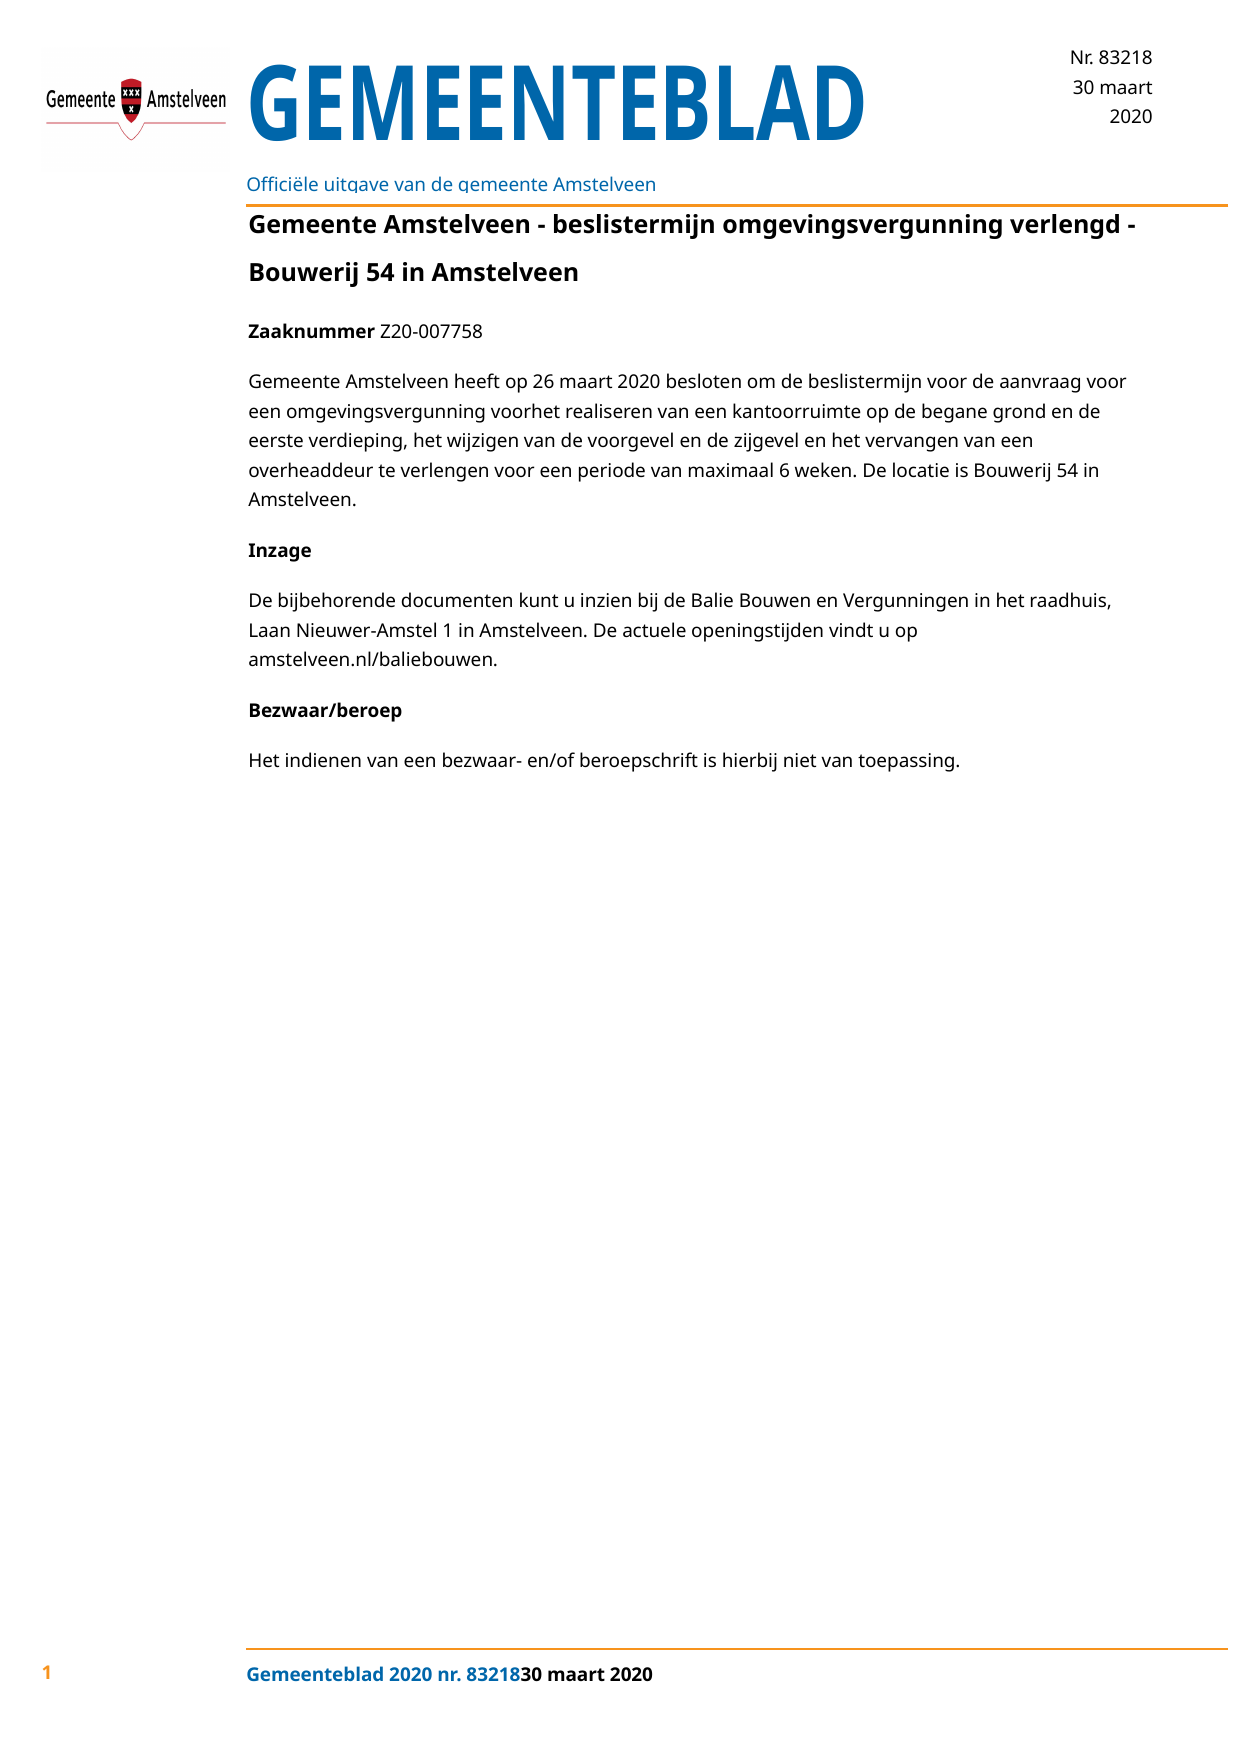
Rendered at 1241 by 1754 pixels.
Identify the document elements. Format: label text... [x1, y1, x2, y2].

text Het indienen van een bezwaar- en/of beroepschrift is hierbij niet van toepassing. [248, 747, 1152, 773]
text Bezwaar/beroep [248, 697, 1152, 723]
text Gemeente Amstelveen - beslistermijn omgevingsvergunning verlengd - Bouwerij 54 in Amstelveen [248, 207, 1152, 288]
picture [41, 47, 231, 172]
text Gemeente Amstelveen heeft op 26 maart 2020 besloten om de beslistermijn voor de aanvraag voor een omgevingsvergunning voorhet realiseren van een kantoorruimte op de begane grond en de eerste verdieping, het wijzigen van de voorgevel en de zijgevel en het vervangen van een overheaddeur te verlengen voor een periode van maximaal 6 weken. De locatie is Bouwerij 54 in Amstelveen. [248, 368, 1152, 512]
text Zaaknummer Z20-007758 [248, 318, 1152, 344]
text De bijbehorende documenten kunt u inzien bij de Balie Bouwen en Vergunningen in het raadhuis, Laan Nieuwer-Amstel 1 in Amstelveen. De actuele openingstijden vindt u op amstelveen.nl/baliebouwen. [248, 587, 1152, 672]
text Inzage [248, 537, 1152, 563]
